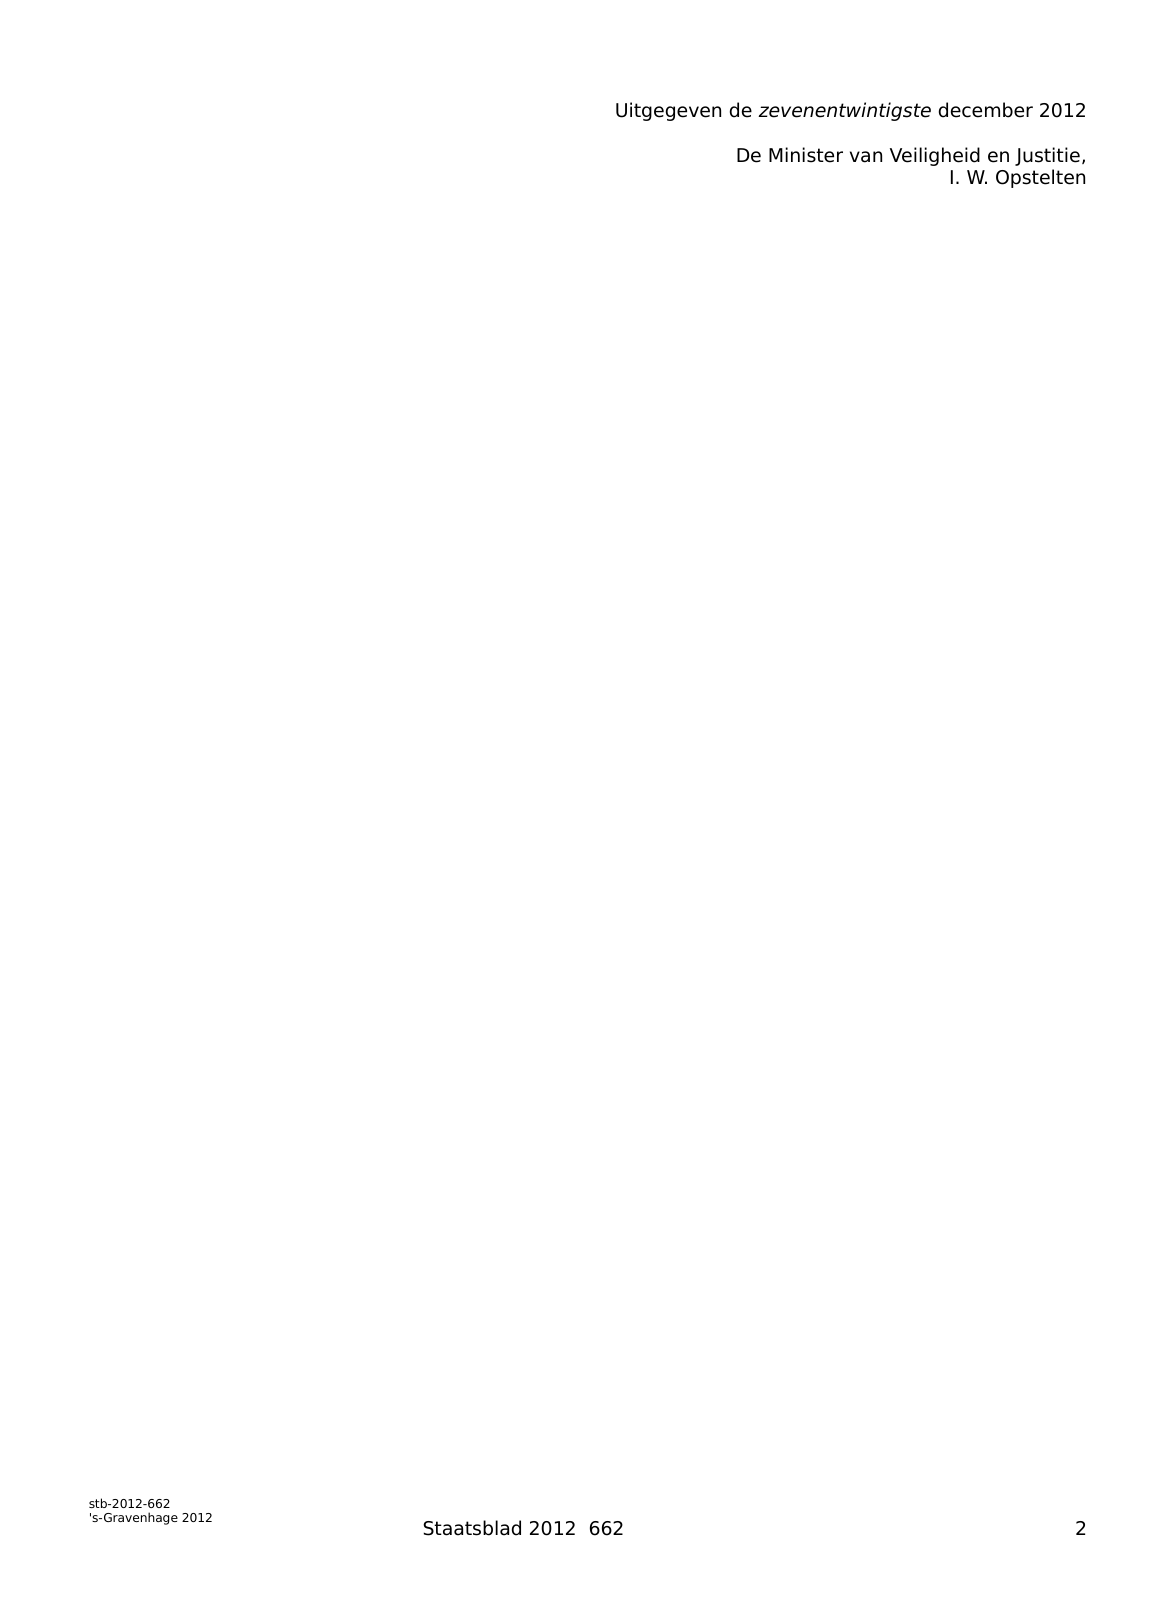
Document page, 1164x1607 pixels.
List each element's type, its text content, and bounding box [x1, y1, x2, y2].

text Uitgegeven de zevenentwintigste december 2012 [422, 100, 1087, 122]
text De Minister van Veiligheid en Justitie, I. W. Opstelten [422, 144, 1087, 188]
text 's-Gravenhage 2012 [88, 1511, 323, 1525]
text stb-2012-662 [88, 1497, 323, 1511]
